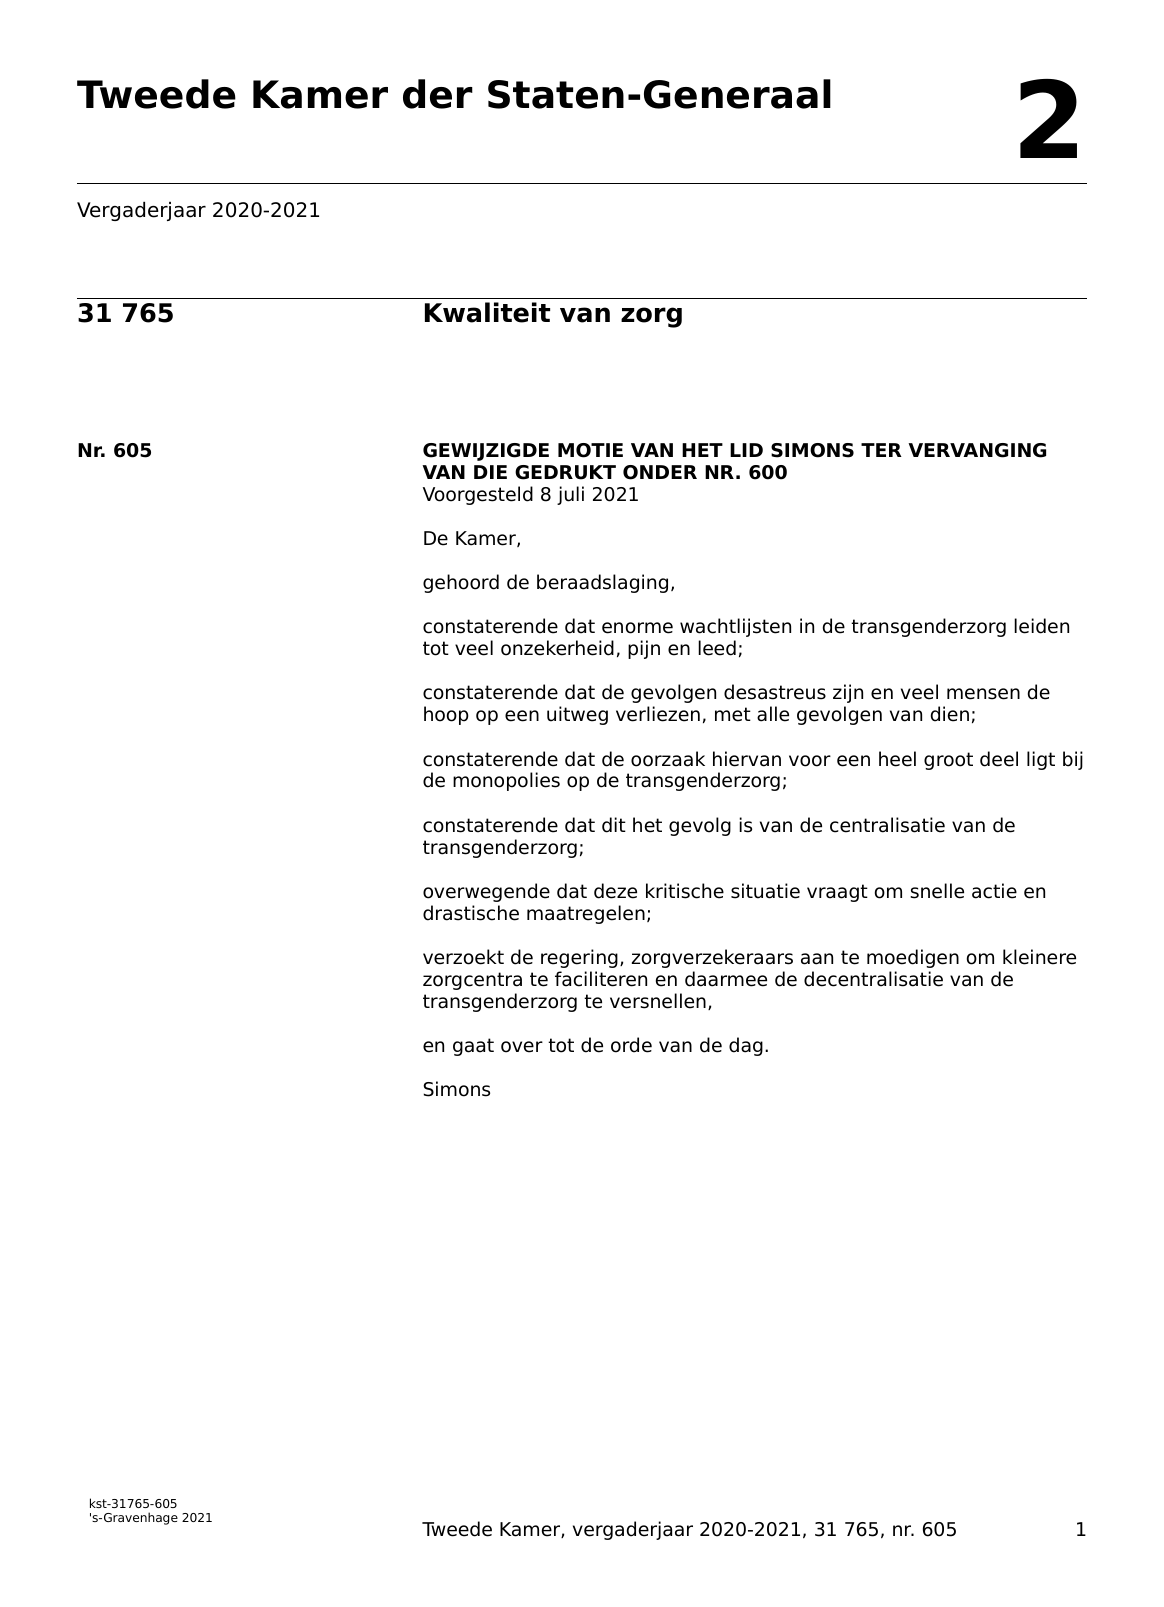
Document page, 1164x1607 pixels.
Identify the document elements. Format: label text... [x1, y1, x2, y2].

text 's-Gravenhage 2021 [88, 1511, 323, 1525]
text constaterende dat enorme wachtlijsten in de transgenderzorg leiden tot veel onzekerheid, pijn en leed; [422, 616, 1087, 660]
text Voorgesteld 8 juli 2021 [422, 484, 1087, 506]
text verzoekt de regering, zorgverzekeraars aan te moedigen om kleinere zorgcentra te faciliteren en daarmee de decentralisatie van de transgenderzorg te versnellen, [422, 947, 1087, 1013]
subtitle 31 765 Kwaliteit van zorg [77, 299, 1087, 329]
text De Kamer, [422, 528, 1087, 550]
table_cell Vergaderjaar 2020-2021 [77, 184, 1087, 298]
text kst-31765-605 [88, 1497, 323, 1511]
table_header 2 [886, 59, 1087, 183]
table_header Tweede Kamer der Staten-Generaal [77, 59, 886, 183]
text gehoord de beraadslaging, [422, 572, 1087, 594]
subtitle Nr. 605 GEWIJZIGDE MOTIE VAN HET LID SIMONS TER VERVANGING VAN DIE GEDRUKT ONDER NR. 600 [77, 440, 1087, 484]
text constaterende dat de gevolgen desastreus zijn en veel mensen de hoop op een uitweg verliezen, met alle gevolgen van dien; [422, 682, 1087, 726]
text constaterende dat dit het gevolg is van de centralisatie van de transgenderzorg; [422, 814, 1087, 858]
text en gaat over tot de orde van de dag. [422, 1035, 1087, 1057]
text overwegende dat deze kritische situatie vraagt om snelle actie en drastische maatregelen; [422, 881, 1087, 925]
text constaterende dat de oorzaak hiervan voor een heel groot deel ligt bij de monopolies op de transgenderzorg; [422, 748, 1087, 792]
text Simons [422, 1079, 1087, 1101]
